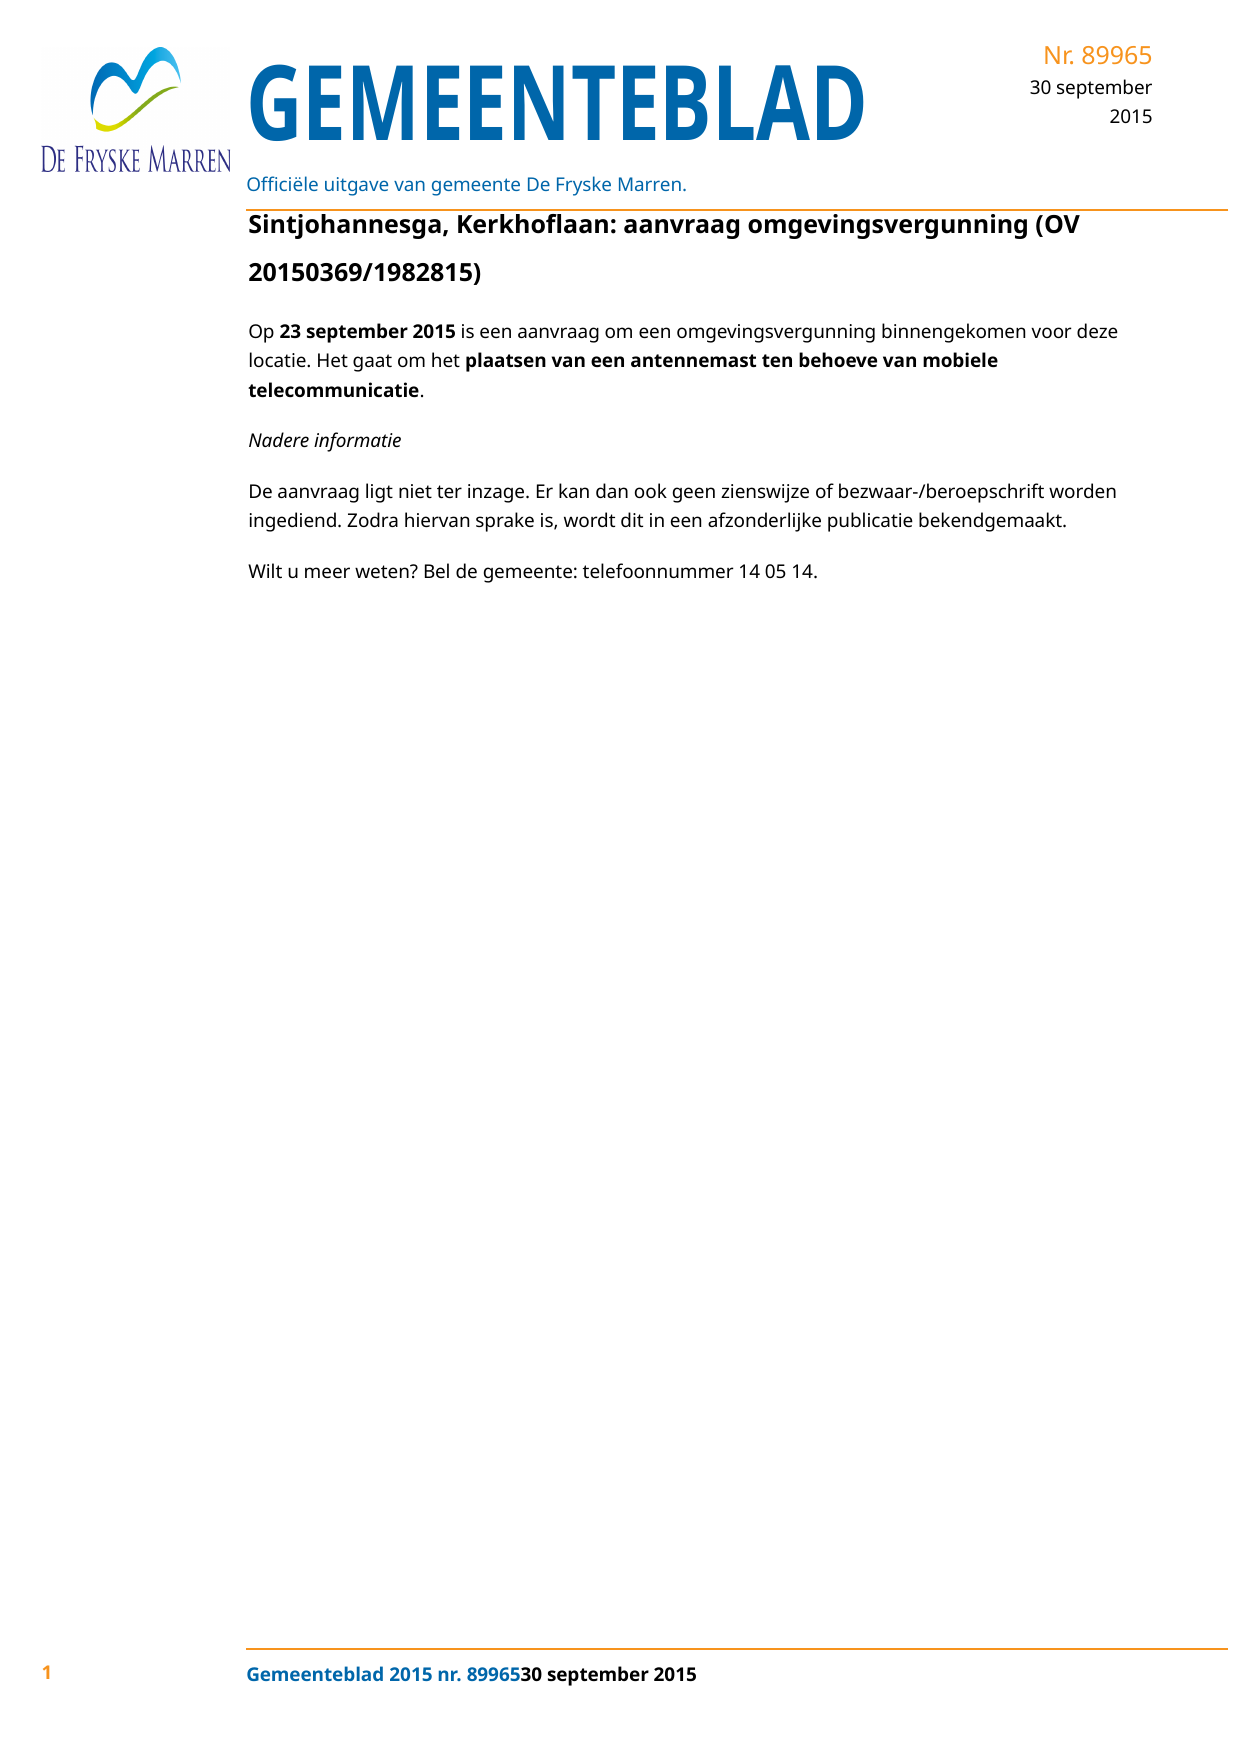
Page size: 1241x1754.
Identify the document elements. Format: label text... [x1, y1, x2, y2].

picture [41, 47, 231, 172]
text Sintjohannesga, Kerkhoflaan: aanvraag omgevingsvergunning (OV 20150369/1982815) [248, 211, 1152, 288]
text Op 23 september 2015 is een aanvraag om een omgevingsvergunning binnengekomen voor deze locatie. Het gaat om het plaatsen van een antennemast ten behoeve van mobiele telecommunicatie. [248, 318, 1152, 403]
text De aanvraag ligt niet ter inzage. Er kan dan ook geen zienswijze of bezwaar-/beroepschrift worden ingediend. Zodra hiervan sprake is, wordt dit in een afzonderlijke publicatie bekendgemaakt. [248, 478, 1152, 533]
text Wilt u meer weten? Bel de gemeente: telefoonnummer 14 05 14. [248, 558, 1152, 584]
text Nadere informatie [248, 427, 1152, 453]
